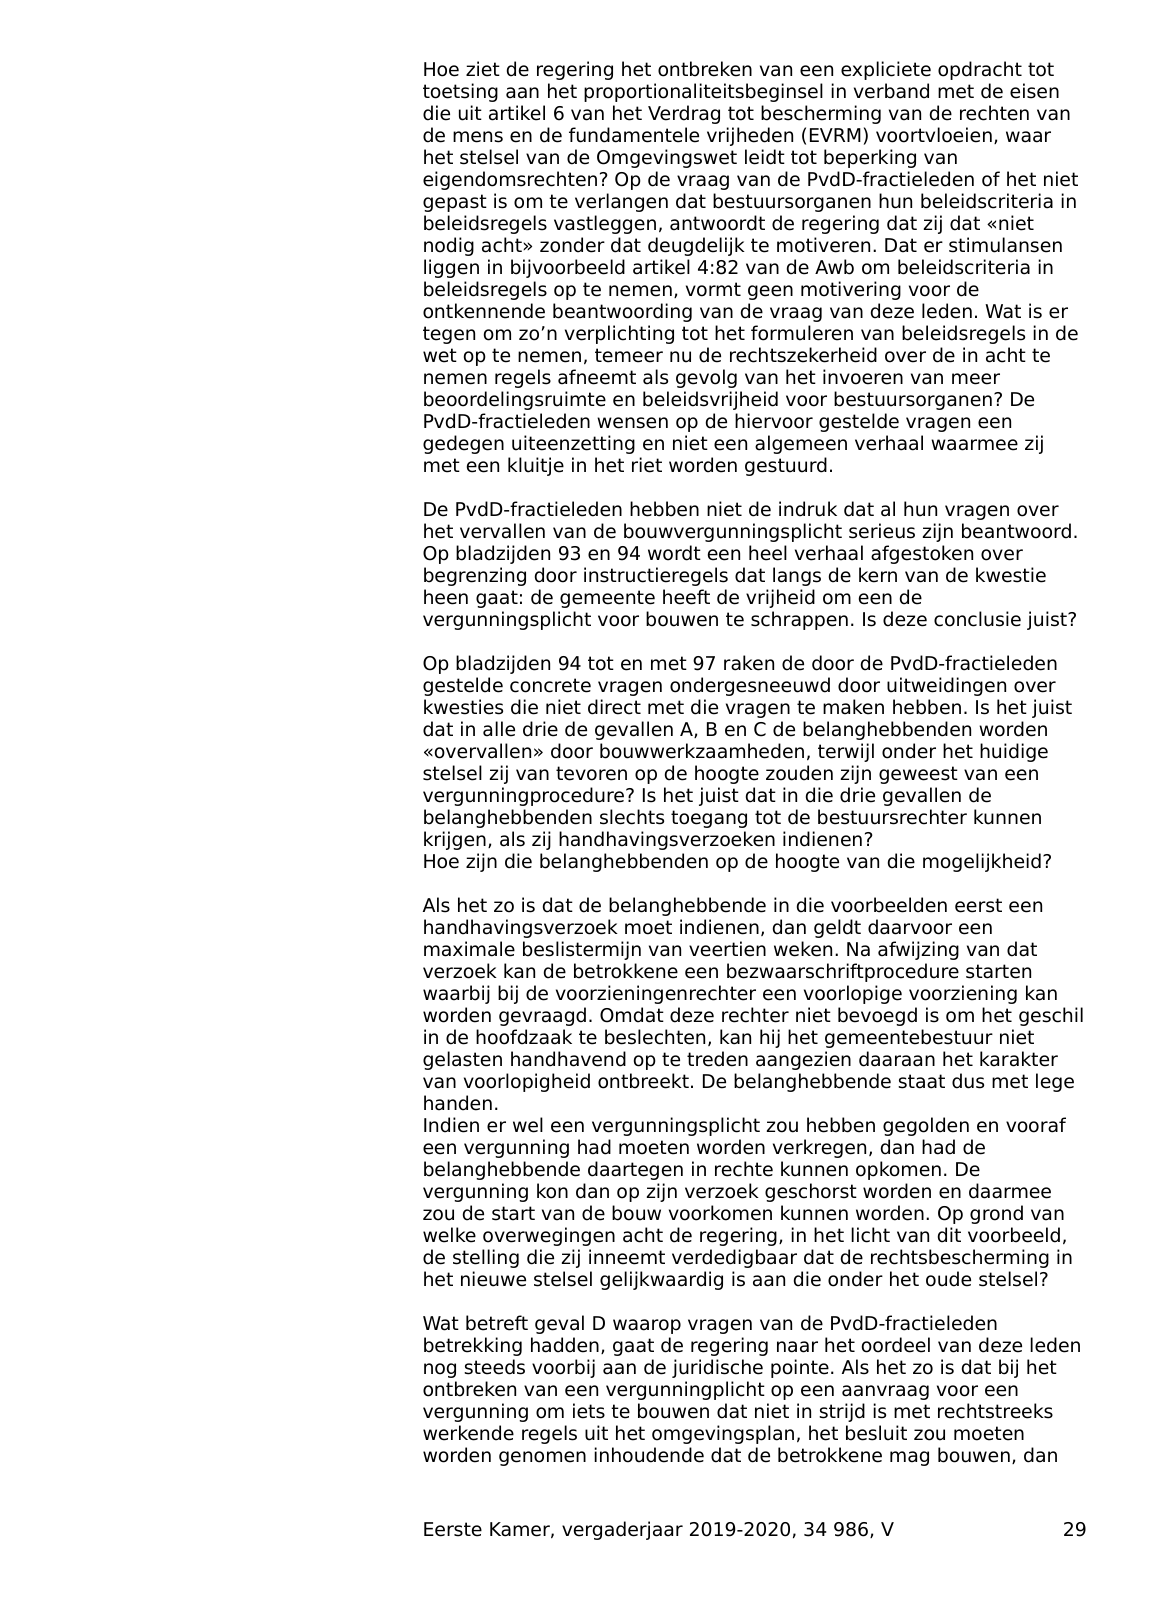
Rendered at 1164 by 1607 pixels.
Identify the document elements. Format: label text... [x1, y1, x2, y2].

text Hoe ziet de regering het ontbreken van een expliciete opdracht tot toetsing aan het proportionaliteitsbeginsel in verband met de eisen die uit artikel 6 van het Verdrag tot bescherming van de rechten van de mens en de fundamentele vrijheden (EVRM) voortvloeien, waar het stelsel van de Omgevingswet leidt tot beperking van eigendomsrechten? Op de vraag van de PvdD-fractieleden of het niet gepast is om te verlangen dat bestuursorganen hun beleidscriteria in beleidsregels vastleggen, antwoordt de regering dat zij dat «niet nodig acht» zonder dat deugdelijk te motiveren. Dat er stimulansen liggen in bijvoorbeeld artikel 4:82 van de Awb om beleidscriteria in beleidsregels op te nemen, vormt geen motivering voor de ontkennende beantwoording van de vraag van deze leden. Wat is er tegen om zo’n verplichting tot het formuleren van beleidsregels in de wet op te nemen, temeer nu de rechtszekerheid over de in acht te nemen regels afneemt als gevolg van het invoeren van meer beoordelingsruimte en beleidsvrijheid voor bestuursorganen? De PvdD-fractieleden wensen op de hiervoor gestelde vragen een gedegen uiteenzetting en niet een algemeen verhaal waarmee zij met een kluitje in het riet worden gestuurd. [422, 59, 1087, 477]
text Wat betreft geval D waarop vragen van de PvdD-fractieleden betrekking hadden, gaat de regering naar het oordeel van deze leden nog steeds voorbij aan de juridische pointe. Als het zo is dat bij het ontbreken van een vergunningplicht op een aanvraag voor een vergunning om iets te bouwen dat niet in strijd is met rechtstreeks werkende regels uit het omgevingsplan, het besluit zou moeten worden genomen inhoudende dat de betrokkene mag bouwen, dan [422, 1313, 1087, 1467]
text Hoe zijn die belanghebbenden op de hoogte van die mogelijkheid? [422, 851, 1087, 873]
text Indien er wel een vergunningsplicht zou hebben gegolden en vooraf een vergunning had moeten worden verkregen, dan had de belanghebbende daartegen in rechte kunnen opkomen. De vergunning kon dan op zijn verzoek geschorst worden en daarmee zou de start van de bouw voorkomen kunnen worden. Op grond van welke overwegingen acht de regering, in het licht van dit voorbeeld, de stelling die zij inneemt verdedigbaar dat de rechtsbescherming in het nieuwe stelsel gelijkwaardig is aan die onder het oude stelsel? [422, 1115, 1087, 1291]
text Als het zo is dat de belanghebbende in die voorbeelden eerst een handhavingsverzoek moet indienen, dan geldt daarvoor een maximale beslistermijn van veertien weken. Na afwijzing van dat verzoek kan de betrokkene een bezwaarschriftprocedure starten waarbij bij de voorzieningenrechter een voorlopige voorziening kan worden gevraagd. Omdat deze rechter niet bevoegd is om het geschil in de hoofdzaak te beslechten, kan hij het gemeentebestuur niet gelasten handhavend op te treden aangezien daaraan het karakter van voorlopigheid ontbreekt. De belanghebbende staat dus met lege handen. [422, 895, 1087, 1115]
text Op bladzijden 94 tot en met 97 raken de door de PvdD-fractieleden gestelde concrete vragen ondergesneeuwd door uitweidingen over kwesties die niet direct met die vragen te maken hebben. Is het juist dat in alle drie de gevallen A, B en C de belanghebbenden worden «overvallen» door bouwwerkzaamheden, terwijl onder het huidige stelsel zij van tevoren op de hoogte zouden zijn geweest van een vergunningprocedure? Is het juist dat in die drie gevallen de belanghebbenden slechts toegang tot de bestuursrechter kunnen krijgen, als zij handhavingsverzoeken indienen? [422, 653, 1087, 851]
text De PvdD-fractieleden hebben niet de indruk dat al hun vragen over het vervallen van de bouwvergunningsplicht serieus zijn beantwoord. Op bladzijden 93 en 94 wordt een heel verhaal afgestoken over begrenzing door instructieregels dat langs de kern van de kwestie heen gaat: de gemeente heeft de vrijheid om een de vergunningsplicht voor bouwen te schrappen. Is deze conclusie juist? [422, 499, 1087, 631]
